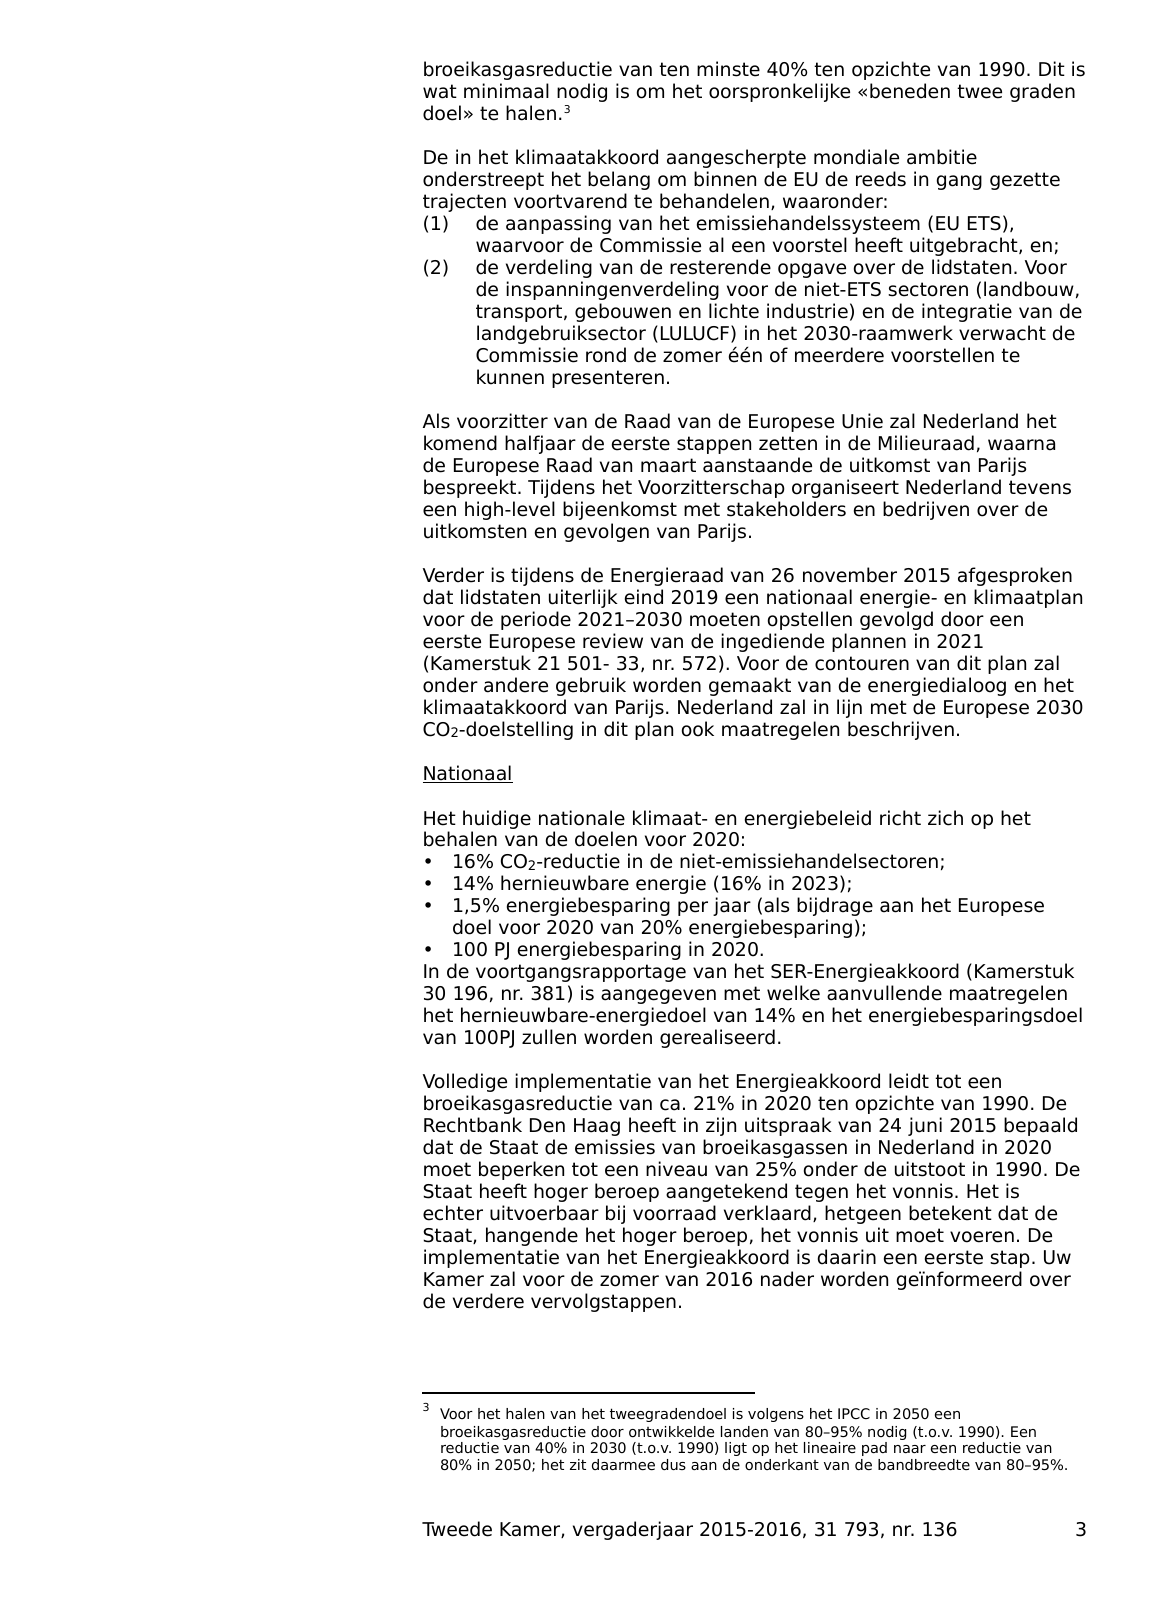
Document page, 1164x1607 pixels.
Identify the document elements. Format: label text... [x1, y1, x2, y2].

text Het huidige nationale klimaat- en energiebeleid richt zich op het behalen van de doelen voor 2020: [422, 807, 1087, 851]
text Volledige implementatie van het Energieakkoord leidt tot een broeikasgasreductie van ca. 21% in 2020 ten opzichte van 1990. De Rechtbank Den Haag heeft in zijn uitspraak van 24 juni 2015 bepaald dat de Staat de emissies van broeikasgassen in Nederland in 2020 moet beperken tot een niveau van 25% onder de uitstoot in 1990. De Staat heeft hoger beroep aangetekend tegen het vonnis. Het is echter uitvoerbaar bij voorraad verklaard, hetgeen betekent dat de Staat, hangende het hoger beroep, het vonnis uit moet voeren. De implementatie van het Energieakkoord is daarin een eerste stap. Uw Kamer zal voor de zomer van 2016 nader worden geïnformeerd over de verdere vervolgstappen. [422, 1071, 1087, 1313]
text Verder is tijdens de Energieraad van 26 november 2015 afgesproken dat lidstaten uiterlijk eind 2019 een nationaal energie- en klimaatplan voor de periode 2021–2030 moeten opstellen gevolgd door een eerste Europese review van de ingediende plannen in 2021 (Kamerstuk 21 501- 33, nr. 572). Voor de contouren van dit plan zal onder andere gebruik worden gemaakt van de energiedialoog en het klimaatakkoord van Parijs. Nederland zal in lijn met de Europese 2030 CO2-doelstelling in dit plan ook maatregelen beschrijven. [422, 565, 1087, 741]
text Als voorzitter van de Raad van de Europese Unie zal Nederland het komend halfjaar de eerste stappen zetten in de Milieuraad, waarna de Europese Raad van maart aanstaande de uitkomst van Parijs bespreekt. Tijdens het Voorzitterschap organiseert Nederland tevens een high-level bijeenkomst met stakeholders en bedrijven over de uitkomsten en gevolgen van Parijs. [422, 411, 1087, 543]
text In de voortgangsrapportage van het SER-Energieakkoord (Kamerstuk 30 196, nr. 381) is aangegeven met welke aanvullende maatregelen het hernieuwbare-energiedoel van 14% en het energiebesparingsdoel van 100PJ zullen worden gerealiseerd. [422, 961, 1087, 1049]
text De in het klimaatakkoord aangescherpte mondiale ambitie onderstreept het belang om binnen de EU de reeds in gang gezette trajecten voortvarend te behandelen, waaronder: [422, 147, 1087, 213]
text • 16% CO2-reductie in de niet-emissiehandelsectoren; [422, 851, 1087, 873]
text broeikasgasreductie van ten minste 40% ten opzichte van 1990. Dit is wat minimaal nodig is om het oorspronkelijke «beneden twee graden doel» te halen. [422, 59, 1087, 125]
text (2) de verdeling van de resterende opgave over de lidstaten. Voor de inspanningenverdeling voor de niet-ETS sectoren (landbouw, transport, gebouwen en lichte industrie) en de integratie van de landgebruiksector (LULUCF) in het 2030-raamwerk verwacht de Commissie rond de zomer één of meerdere voorstellen te kunnen presenteren. [422, 257, 1087, 389]
text Voor het halen van het tweegradendoel is volgens het IPCC in 2050 een broeikasgasreductie door ontwikkelde landen van 80–95% nodig (t.o.v. 1990). Een reductie van 40% in 2030 (t.o.v. 1990) ligt op het lineaire pad naar een reductie van 80% in 2050; het zit daarmee dus aan de onderkant van de bandbreedte van 80–95%. [422, 1402, 1087, 1474]
text • 14% hernieuwbare energie (16% in 2023); [422, 873, 1087, 895]
subtitle Nationaal [422, 763, 1087, 785]
text (1) de aanpassing van het emissiehandelssysteem (EU ETS), waarvoor de Commissie al een voorstel heeft uitgebracht, en; [422, 213, 1087, 257]
text • 100 PJ energiebesparing in 2020. [422, 939, 1087, 961]
text • 1,5% energiebesparing per jaar (als bijdrage aan het Europese doel voor 2020 van 20% energiebesparing); [422, 895, 1087, 939]
